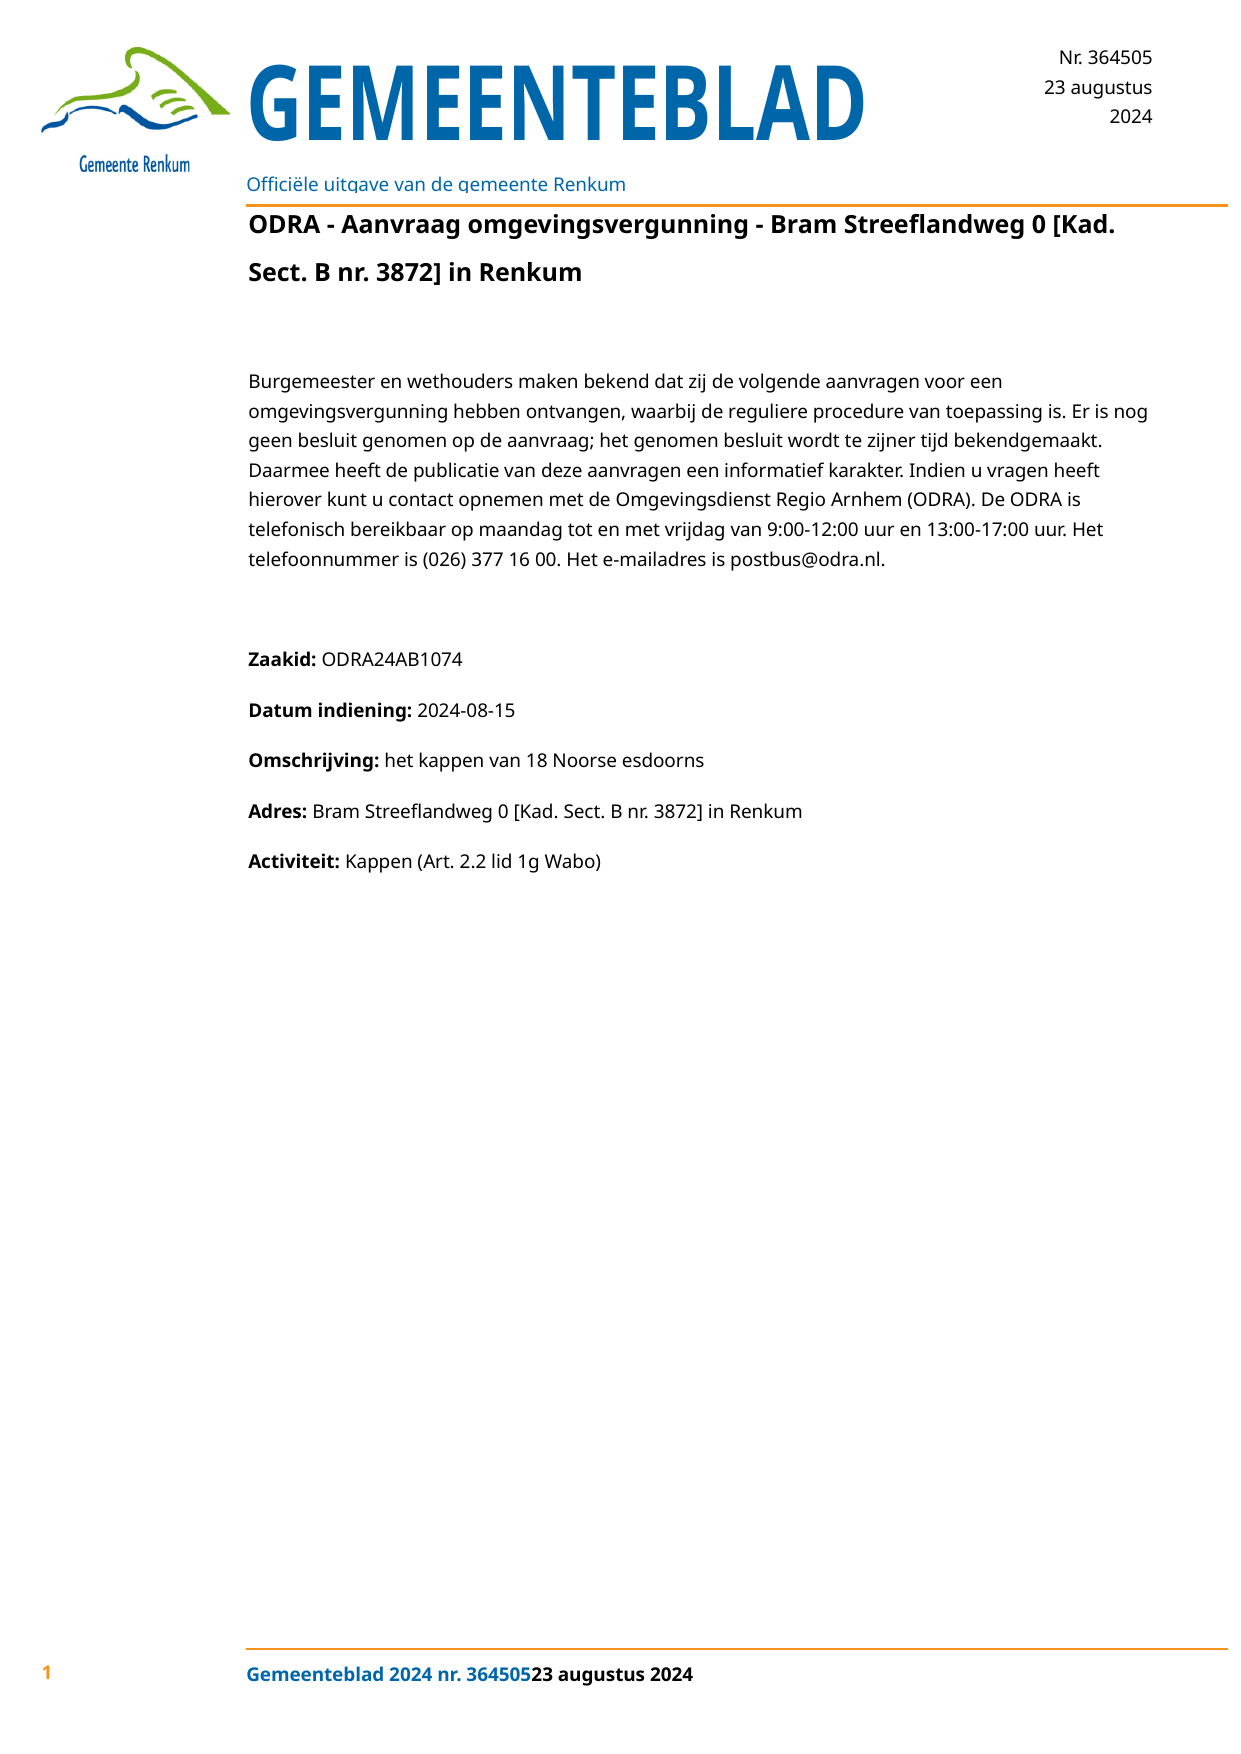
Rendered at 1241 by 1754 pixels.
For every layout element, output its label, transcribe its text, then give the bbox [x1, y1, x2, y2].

text Burgemeester en wethouders maken bekend dat zij de volgende aanvragen voor een omgevingsvergunning hebben ontvangen, waarbij de reguliere procedure van toepassing is. Er is nog geen besluit genomen op de aanvraag; het genomen besluit wordt te zijner tijd bekendgemaakt. Daarmee heeft de publicatie van deze aanvragen een informatief karakter. Indien u vragen heeft hierover kunt u contact opnemen met de Omgevingsdienst Regio Arnhem (ODRA). De ODRA is telefonisch bereikbaar op maandag tot en met vrijdag van 9:00-12:00 uur en 13:00-17:00 uur. Het telefoonnummer is (026) 377 16 00. Het e-mailadres is postbus@odra.nl. [248, 368, 1152, 572]
text Omschrijving: het kappen van 18 Noorse esdoorns [248, 747, 1152, 773]
picture [41, 47, 231, 172]
text ODRA - Aanvraag omgevingsvergunning - Bram Streeflandweg 0 [Kad. Sect. B nr. 3872] in Renkum [248, 207, 1152, 288]
text Activiteit: Kappen (Art. 2.2 lid 1g Wabo) [248, 848, 1152, 874]
text Datum indiening: 2024-08-15 [248, 697, 1152, 723]
text Adres: Bram Streeflandweg 0 [Kad. Sect. B nr. 3872] in Renkum [248, 798, 1152, 824]
text Zaakid: ODRA24AB1074 [248, 647, 1152, 672]
